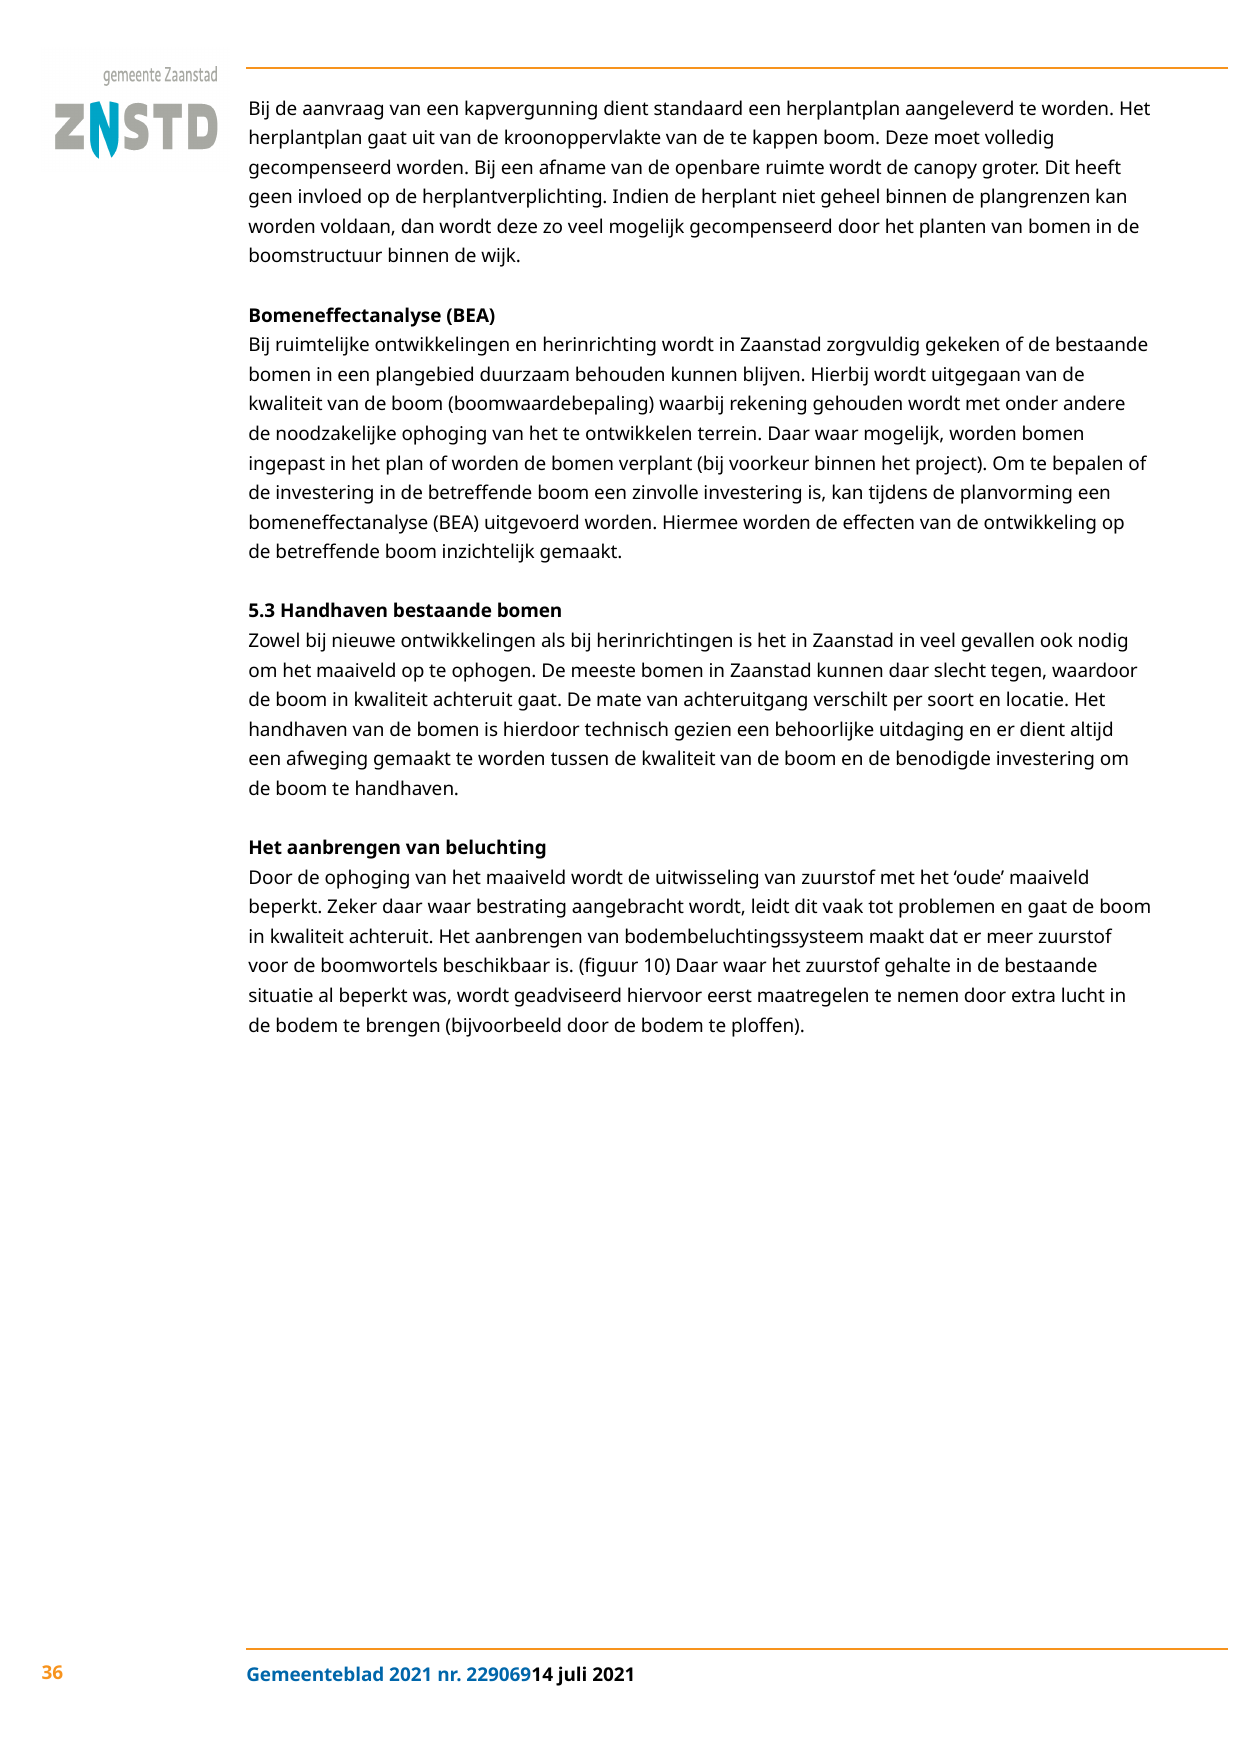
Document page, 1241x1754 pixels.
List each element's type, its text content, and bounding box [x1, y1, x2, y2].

text 5.3 Handhaven bestaande bomen [248, 598, 1152, 623]
text Zowel bij nieuwe ontwikkelingen als bij herinrichtingen is het in Zaanstad in veel gevallen ook nodig om het maaiveld op te ophogen. De meeste bomen in Zaanstad kunnen daar slecht tegen, waardoor de boom in kwaliteit achteruit gaat. De mate van achteruitgang verschilt per soort en locatie. Het handhaven van de bomen is hierdoor technisch gezien een behoorlijke uitdaging en er dient altijd een afweging gemaakt te worden tussen de kwaliteit van de boom en de benodigde investering om de boom te handhaven. [248, 627, 1152, 801]
text Bomeneffectanalyse (BEA) [248, 302, 1152, 328]
text Bij ruimtelijke ontwikkelingen en herinrichting wordt in Zaanstad zorgvuldig gekeken of de bestaande bomen in een plangebied duurzaam behouden kunnen blijven. Hierbij wordt uitgegaan van de kwaliteit van de boom (boomwaardebepaling) waarbij rekening gehouden wordt met onder andere de noodzakelijke ophoging van het te ontwikkelen terrein. Daar waar mogelijk, worden bomen ingepast in het plan of worden de bomen verplant (bij voorkeur binnen het project). Om te bepalen of de investering in de betreffende boom een zinvolle investering is, kan tijdens de planvorming een bomeneffectanalyse (BEA) uitgevoerd worden. Hiermee worden de effecten van de ontwikkeling op de betreffende boom inzichtelijk gemaakt. [248, 331, 1152, 564]
picture [41, 47, 231, 172]
text Het aanbrengen van beluchting [248, 834, 1152, 860]
text Door de ophoging van het maaiveld wordt de uitwisseling van zuurstof met het ‘oude’ maaiveld beperkt. Zeker daar waar bestrating aangebracht wordt, leidt dit vaak tot problemen en gaat de boom in kwaliteit achteruit. Het aanbrengen van bodembeluchtingssysteem maakt dat er meer zuurstof voor de boomwortels beschikbaar is. (figuur 10) Daar waar het zuurstof gehalte in de bestaande situatie al beperkt was, wordt geadviseerd hiervoor eerst maatregelen te nemen door extra lucht in de bodem te brengen (bijvoorbeeld door de bodem te ploffen). [248, 864, 1152, 1038]
text Bij de aanvraag van een kapvergunning dient standaard een herplantplan aangeleverd te worden. Het herplantplan gaat uit van de kroonoppervlakte van de te kappen boom. Deze moet volledig gecompenseerd worden. Bij een afname van de openbare ruimte wordt de canopy groter. Dit heeft geen invloed op de herplantverplichting. Indien de herplant niet geheel binnen de plangrenzen kan worden voldaan, dan wordt deze zo veel mogelijk gecompenseerd door het planten van bomen in de boomstructuur binnen de wijk. [248, 95, 1152, 268]
